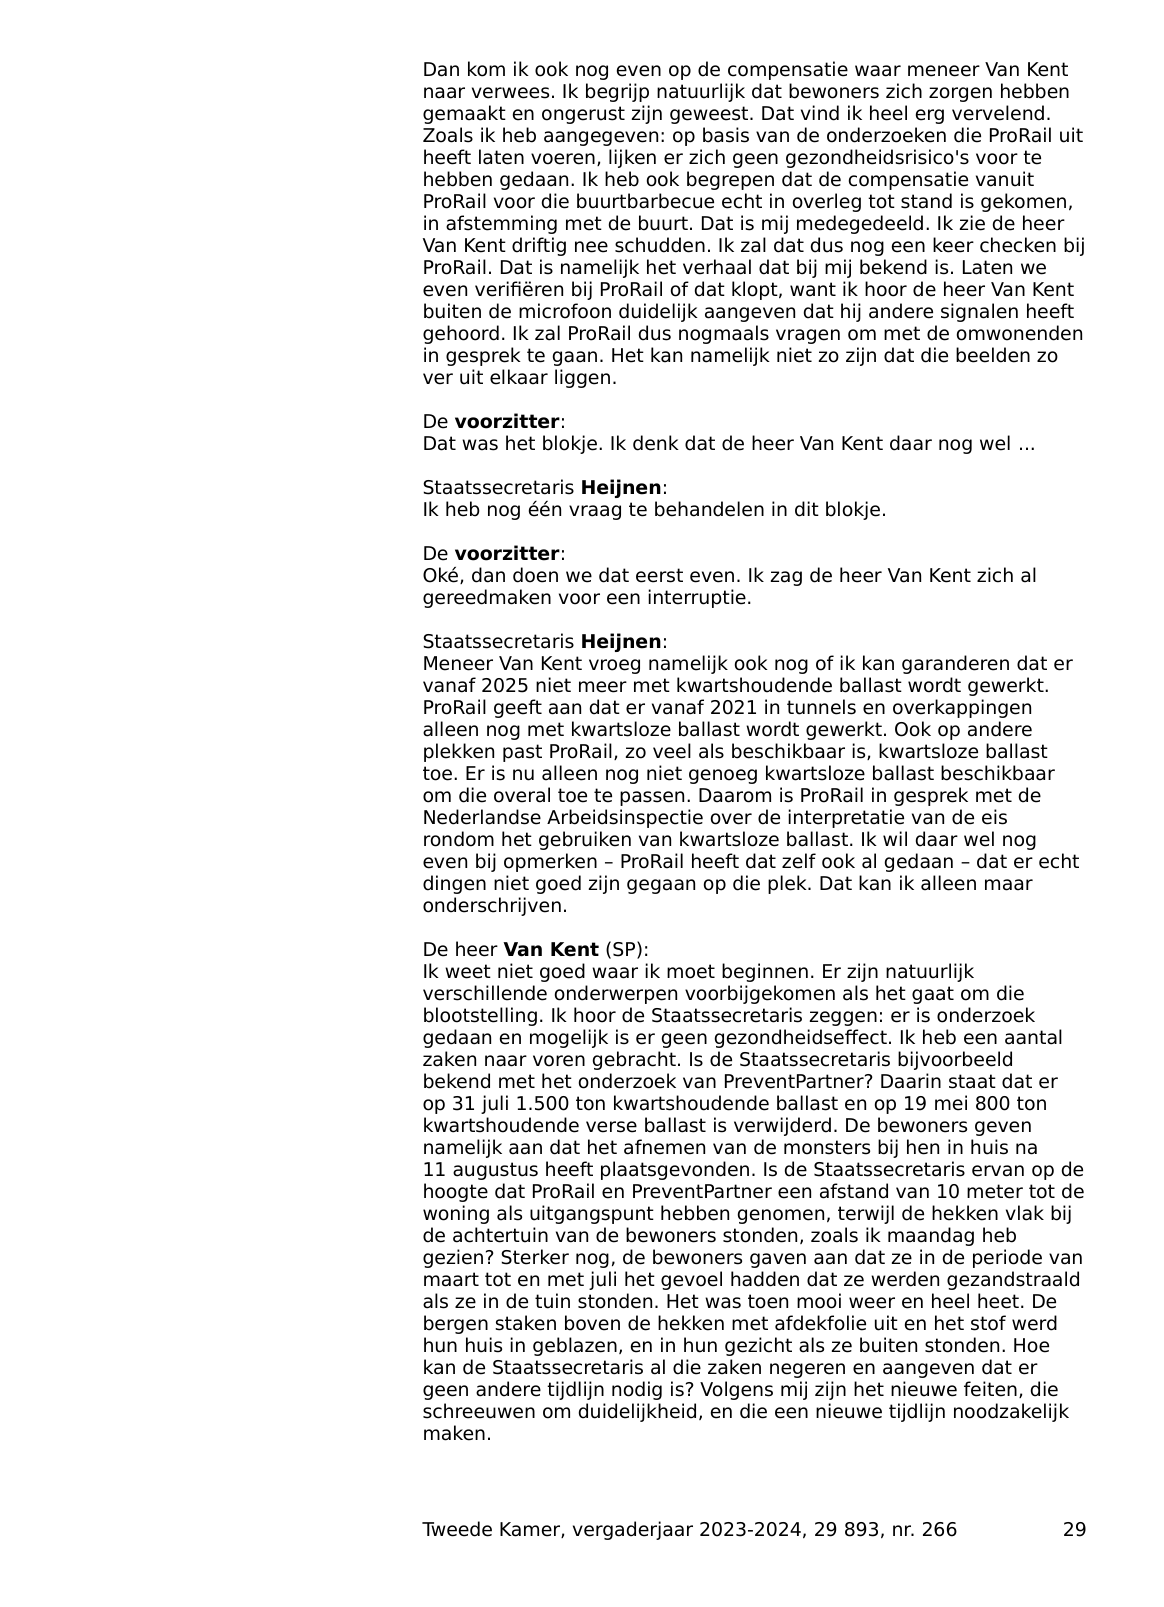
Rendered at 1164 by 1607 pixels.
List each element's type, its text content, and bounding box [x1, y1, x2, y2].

text Ik heb nog één vraag te behandelen in dit blokje. [422, 499, 1087, 521]
text Ik weet niet goed waar ik moet beginnen. Er zijn natuurlijk verschillende onderwerpen voorbijgekomen als het gaat om die blootstelling. Ik hoor de Staatssecretaris zeggen: er is onderzoek gedaan en mogelijk is er geen gezondheidseffect. Ik heb een aantal zaken naar voren gebracht. Is de Staatssecretaris bijvoorbeeld bekend met het onderzoek van PreventPartner? Daarin staat dat er op 31 juli 1.500 ton kwartshoudende ballast en op 19 mei 800 ton kwartshoudende verse ballast is verwijderd. De bewoners geven namelijk aan dat het afnemen van de monsters bij hen in huis na 11 augustus heeft plaatsgevonden. Is de Staatssecretaris ervan op de hoogte dat ProRail en PreventPartner een afstand van 10 meter tot de woning als uitgangspunt hebben genomen, terwijl de hekken vlak bij de achtertuin van de bewoners stonden, zoals ik maandag heb gezien? Sterker nog, de bewoners gaven aan dat ze in de periode van maart tot en met juli het gevoel hadden dat ze werden gezandstraald als ze in de tuin stonden. Het was toen mooi weer en heel heet. De bergen staken boven de hekken met afdekfolie uit en het stof werd hun huis in geblazen, en in hun gezicht als ze buiten stonden. Hoe kan de Staatssecretaris al die zaken negeren en aangeven dat er geen andere tijdlijn nodig is? Volgens mij zijn het nieuwe feiten, die schreeuwen om duidelijkheid, en die een nieuwe tijdlijn noodzakelijk maken. [422, 961, 1087, 1445]
text De heer Van Kent (SP): [422, 939, 1087, 961]
text De voorzitter: [422, 411, 1087, 433]
text Staatssecretaris Heijnen: [422, 631, 1087, 653]
text Dan kom ik ook nog even op de compensatie waar meneer Van Kent naar verwees. Ik begrijp natuurlijk dat bewoners zich zorgen hebben gemaakt en ongerust zijn geweest. Dat vind ik heel erg vervelend. Zoals ik heb aangegeven: op basis van de onderzoeken die ProRail uit heeft laten voeren, lijken er zich geen gezondheidsrisico's voor te hebben gedaan. Ik heb ook begrepen dat de compensatie vanuit ProRail voor die buurtbarbecue echt in overleg tot stand is gekomen, in afstemming met de buurt. Dat is mij medegedeeld. Ik zie de heer Van Kent driftig nee schudden. Ik zal dat dus nog een keer checken bij ProRail. Dat is namelijk het verhaal dat bij mij bekend is. Laten we even verifiëren bij ProRail of dat klopt, want ik hoor de heer Van Kent buiten de microfoon duidelijk aangeven dat hij andere signalen heeft gehoord. Ik zal ProRail dus nogmaals vragen om met de omwonenden in gesprek te gaan. Het kan namelijk niet zo zijn dat die beelden zo ver uit elkaar liggen. [422, 59, 1087, 389]
text Dat was het blokje. Ik denk dat de heer Van Kent daar nog wel ... [422, 433, 1087, 455]
text De voorzitter: [422, 543, 1087, 565]
text Staatssecretaris Heijnen: [422, 477, 1087, 499]
text Meneer Van Kent vroeg namelijk ook nog of ik kan garanderen dat er vanaf 2025 niet meer met kwartshoudende ballast wordt gewerkt. ProRail geeft aan dat er vanaf 2021 in tunnels en overkappingen alleen nog met kwartsloze ballast wordt gewerkt. Ook op andere plekken past ProRail, zo veel als beschikbaar is, kwartsloze ballast toe. Er is nu alleen nog niet genoeg kwartsloze ballast beschikbaar om die overal toe te passen. Daarom is ProRail in gesprek met de Nederlandse Arbeidsinspectie over de interpretatie van de eis rondom het gebruiken van kwartsloze ballast. Ik wil daar wel nog even bij opmerken – ProRail heeft dat zelf ook al gedaan – dat er echt dingen niet goed zijn gegaan op die plek. Dat kan ik alleen maar onderschrijven. [422, 653, 1087, 917]
text Oké, dan doen we dat eerst even. Ik zag de heer Van Kent zich al gereedmaken voor een interruptie. [422, 565, 1087, 609]
